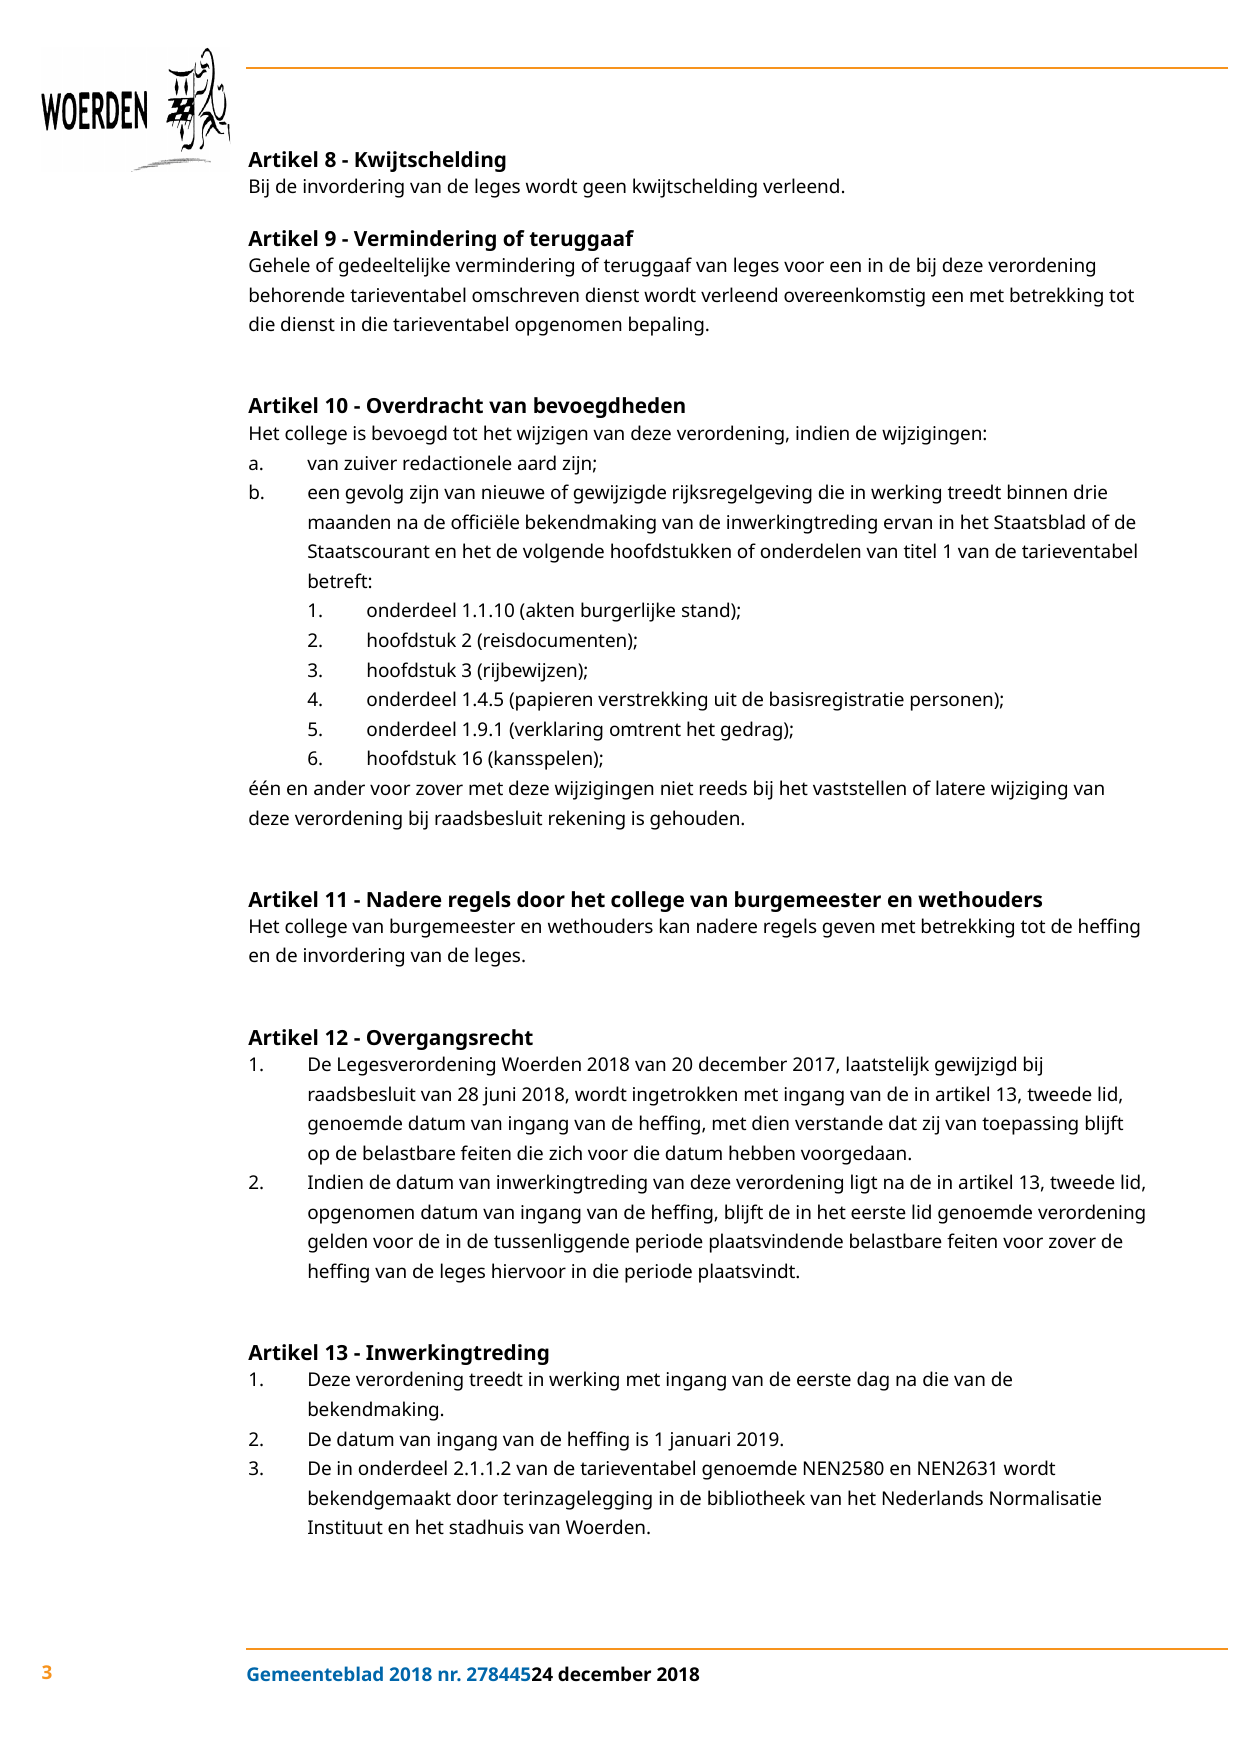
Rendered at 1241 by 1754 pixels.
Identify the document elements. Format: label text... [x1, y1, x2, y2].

list Indien de datum van inwerkingtreding van deze verordening ligt na de in artikel 13, tweede lid, opgenomen datum van ingang van de heffing, blijft de in het eerste lid genoemde verordening gelden voor de in de tussenliggende periode plaatsvindende belastbare feiten voor zover de heffing van de leges hiervoor in die periode plaatsvindt. [248, 1169, 1152, 1284]
list onderdeel 1.4.5 (papieren verstrekking uit de basisregistratie personen); [307, 686, 1152, 712]
list De datum van ingang van de heffing is 1 januari 2019. [248, 1426, 1152, 1452]
text Gehele of gedeeltelijke vermindering of teruggaaf van leges voor een in de bij deze verordening behorende tarieventabel omschreven dienst wordt verleend overeenkomstig een met betrekking tot die dienst in die tarieventabel opgenomen bepaling. [248, 252, 1152, 337]
list hoofdstuk 2 (reisdocumenten); [307, 627, 1152, 653]
text Het college is bevoegd tot het wijzigen van deze verordening, indien de wijzigingen: [248, 420, 1152, 446]
list onderdeel 1.1.10 (akten burgerlijke stand); [307, 598, 1152, 623]
list onderdeel 1.9.1 (verklaring omtrent het gedrag); [307, 716, 1152, 742]
text Artikel 10 - Overdracht van bevoegdheden [248, 392, 1152, 420]
text Artikel 8 - Kwijtschelding [248, 145, 1152, 174]
text Artikel 9 - Vermindering of teruggaaf [248, 224, 1152, 252]
list een gevolg zijn van nieuwe of gewijzigde rijksregelgeving die in werking treedt binnen drie maanden na de officiële bekendmaking van de inwerkingtreding ervan in het Staatsblad of de Staatscourant en het de volgende hoofdstukken of onderdelen van titel 1 van de tarieventabel betreft: [248, 479, 1152, 594]
list van zuiver redactionele aard zijn; [248, 450, 1152, 475]
text Artikel 13 - Inwerkingtreding [248, 1338, 1152, 1367]
text Het college van burgemeester en wethouders kan nadere regels geven met betrekking tot de heffing en de invordering van de leges. [248, 913, 1152, 968]
text Artikel 12 - Overgangsrecht [248, 1023, 1152, 1051]
list De in onderdeel 2.1.1.2 van de tarieventabel genoemde NEN2580 en NEN2631 wordt bekendgemaakt door terinzagelegging in de bibliotheek van het Nederlands Normalisatie Instituut en het stadhuis van Woerden. [248, 1455, 1152, 1540]
list De Legesverordening Woerden 2018 van 20 december 2017, laatstelijk gewijzigd bij raadsbesluit van 28 juni 2018, wordt ingetrokken met ingang van de in artikel 13, tweede lid, genoemde datum van ingang van de heffing, met dien verstande dat zij van toepassing blijft op de belastbare feiten die zich voor die datum hebben voorgedaan. [248, 1051, 1152, 1166]
picture [41, 47, 231, 172]
text Bij de invordering van de leges wordt geen kwijtschelding verleend. [248, 174, 1152, 199]
list hoofdstuk 3 (rijbewijzen); [307, 657, 1152, 682]
text één en ander voor zover met deze wijzigingen niet reeds bij het vaststellen of latere wijziging van deze verordening bij raadsbesluit rekening is gehouden. [248, 775, 1152, 830]
list Deze verordening treedt in werking met ingang van de eerste dag na die van de bekendmaking. [248, 1367, 1152, 1422]
text Artikel 11 - Nadere regels door het college van burgemeester en wethouders [248, 885, 1152, 913]
list hoofdstuk 16 (kansspelen); [307, 746, 1152, 771]
